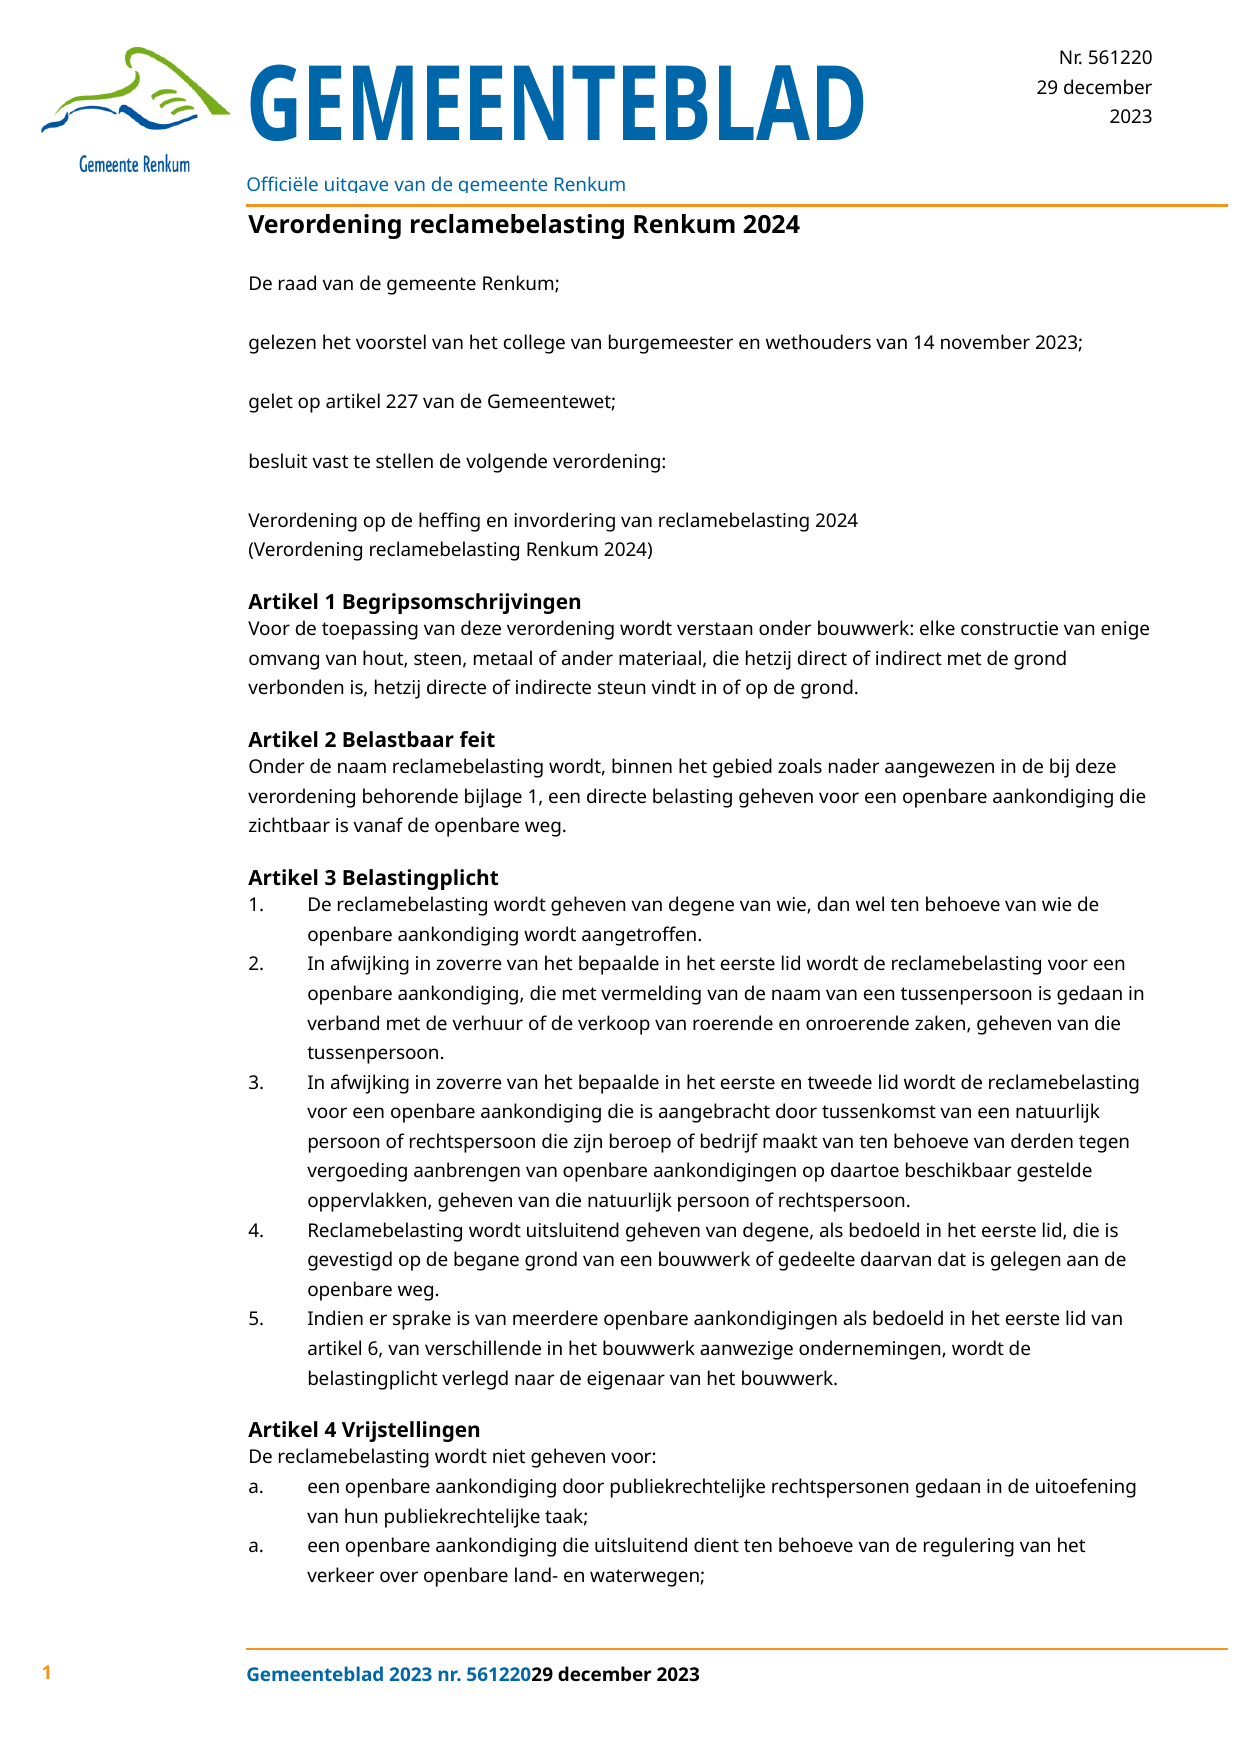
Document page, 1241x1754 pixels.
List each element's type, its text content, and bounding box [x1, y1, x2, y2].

text gelezen het voorstel van het college van burgemeester en wethouders van 14 november 2023; [248, 329, 1152, 355]
text gelet op artikel 227 van de Gemeentewet; [248, 389, 1152, 414]
text Artikel 3 Belastingplicht [248, 863, 1152, 891]
list In afwijking in zoverre van het bepaalde in het eerste en tweede lid wordt de reclamebelasting voor een openbare aankondiging die is aangebracht door tussenkomst van een natuurlijk persoon of rechtspersoon die zijn beroep of bedrijf maakt van ten behoeve van derden tegen vergoeding aanbrengen van openbare aankondigingen op daartoe beschikbaar gestelde oppervlakken, geheven van die natuurlijk persoon of rechtspersoon. [248, 1069, 1152, 1213]
text Voor de toepassing van deze verordening wordt verstaan onder bouwwerk: elke constructie van enige omvang van hout, steen, metaal of ander materiaal, die hetzij direct of indirect met de grond verbonden is, hetzij directe of indirecte steun vindt in of op de grond. [248, 615, 1152, 700]
list een openbare aankondiging door publiekrechtelijke rechtspersonen gedaan in de uitoefening van hun publiekrechtelijke taak; [248, 1473, 1152, 1528]
text Verordening op de heffing en invordering van reclamebelasting 2024 [248, 507, 1152, 533]
text Artikel 1 Begripsomschrijvingen [248, 587, 1152, 615]
text Verordening reclamebelasting Renkum 2024 [248, 207, 1152, 241]
text (Verordening reclamebelasting Renkum 2024) [248, 537, 1152, 562]
text Artikel 4 Vrijstellingen [248, 1415, 1152, 1444]
text Artikel 2 Belastbaar feit [248, 725, 1152, 753]
list Indien er sprake is van meerdere openbare aankondigingen als bedoeld in het eerste lid van artikel 6, van verschillende in het bouwwerk aanwezige ondernemingen, wordt de belastingplicht verlegd naar de eigenaar van het bouwwerk. [248, 1306, 1152, 1391]
list Reclamebelasting wordt uitsluitend geheven van degene, als bedoeld in het eerste lid, die is gevestigd op de begane grond van een bouwwerk of gedeelte daarvan dat is gelegen aan de openbare weg. [248, 1217, 1152, 1302]
text De reclamebelasting wordt niet geheven voor: [248, 1444, 1152, 1469]
text besluit vast te stellen de volgende verordening: [248, 448, 1152, 473]
list De reclamebelasting wordt geheven van degene van wie, dan wel ten behoeve van wie de openbare aankondiging wordt aangetroffen. [248, 891, 1152, 947]
list een openbare aankondiging die uitsluitend dient ten behoeve van de regulering van het verkeer over openbare land- en waterwegen; [248, 1532, 1152, 1588]
text Onder de naam reclamebelasting wordt, binnen het gebied zoals nader aangewezen in de bij deze verordening behorende bijlage 1, een directe belasting geheven voor een openbare aankondiging die zichtbaar is vanaf de openbare weg. [248, 753, 1152, 838]
list In afwijking in zoverre van het bepaalde in het eerste lid wordt de reclamebelasting voor een openbare aankondiging, die met vermelding van de naam van een tussenpersoon is gedaan in verband met de verhuur of de verkoop van roerende en onroerende zaken, geheven van die tussenpersoon. [248, 951, 1152, 1065]
text De raad van de gemeente Renkum; [248, 270, 1152, 296]
picture [41, 47, 231, 172]
